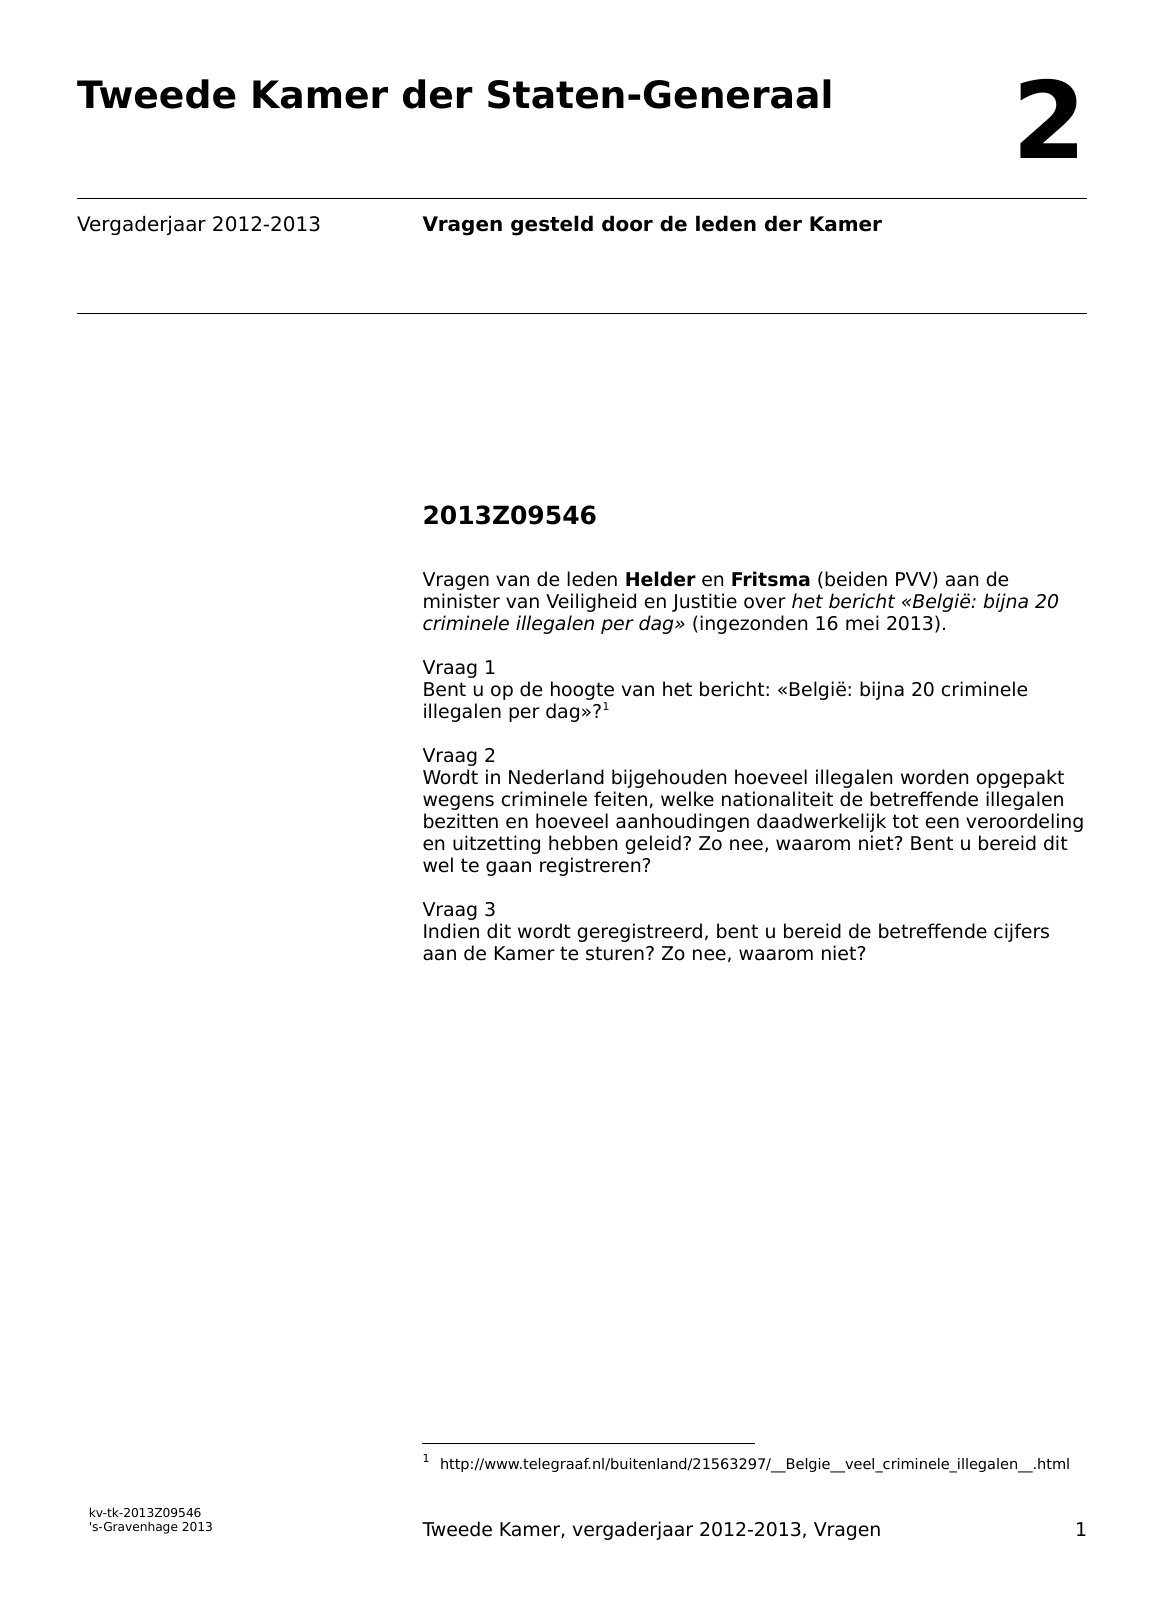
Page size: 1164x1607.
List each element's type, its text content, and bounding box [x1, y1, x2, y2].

text Vragen van de leden Helder en Fritsma (beiden PVV) aan de minister van Veiligheid en Justitie over het bericht «België: bijna 20 criminele illegalen per dag» (ingezonden 16 mei 2013). [422, 569, 1087, 635]
table_cell Vragen gesteld door de leden der Kamer [422, 199, 1087, 313]
text Vraag 2 [422, 745, 1087, 767]
text Bent u op de hoogte van het bericht: «België: bijna 20 criminele illegalen per dag»? [422, 679, 1087, 723]
table_header Tweede Kamer der Staten-Generaal [77, 59, 886, 198]
table_header 2 [886, 59, 1087, 198]
table_cell Vergaderjaar 2012-2013 [77, 199, 422, 313]
text Vraag 1 [422, 657, 1087, 679]
text 2013Z09546 [422, 501, 1087, 531]
text Vraag 3 [422, 899, 1087, 921]
text kv-tk-2013Z09546 [88, 1506, 323, 1520]
text Indien dit wordt geregistreerd, bent u bereid de betreffende cijfers aan de Kamer te sturen? Zo nee, waarom niet? [422, 921, 1087, 965]
text 's-Gravenhage 2013 [88, 1520, 323, 1534]
text Wordt in Nederland bijgehouden hoeveel illegalen worden opgepakt wegens criminele feiten, welke nationaliteit de betreffende illegalen bezitten en hoeveel aanhoudingen daadwerkelijk tot een veroordeling en uitzetting hebben geleid? Zo nee, waarom niet? Bent u bereid dit wel te gaan registreren? [422, 767, 1087, 877]
text http://www.telegraaf.nl/buitenland/21563297/__Belgie__veel_criminele_illegalen__.html [422, 1452, 1087, 1474]
